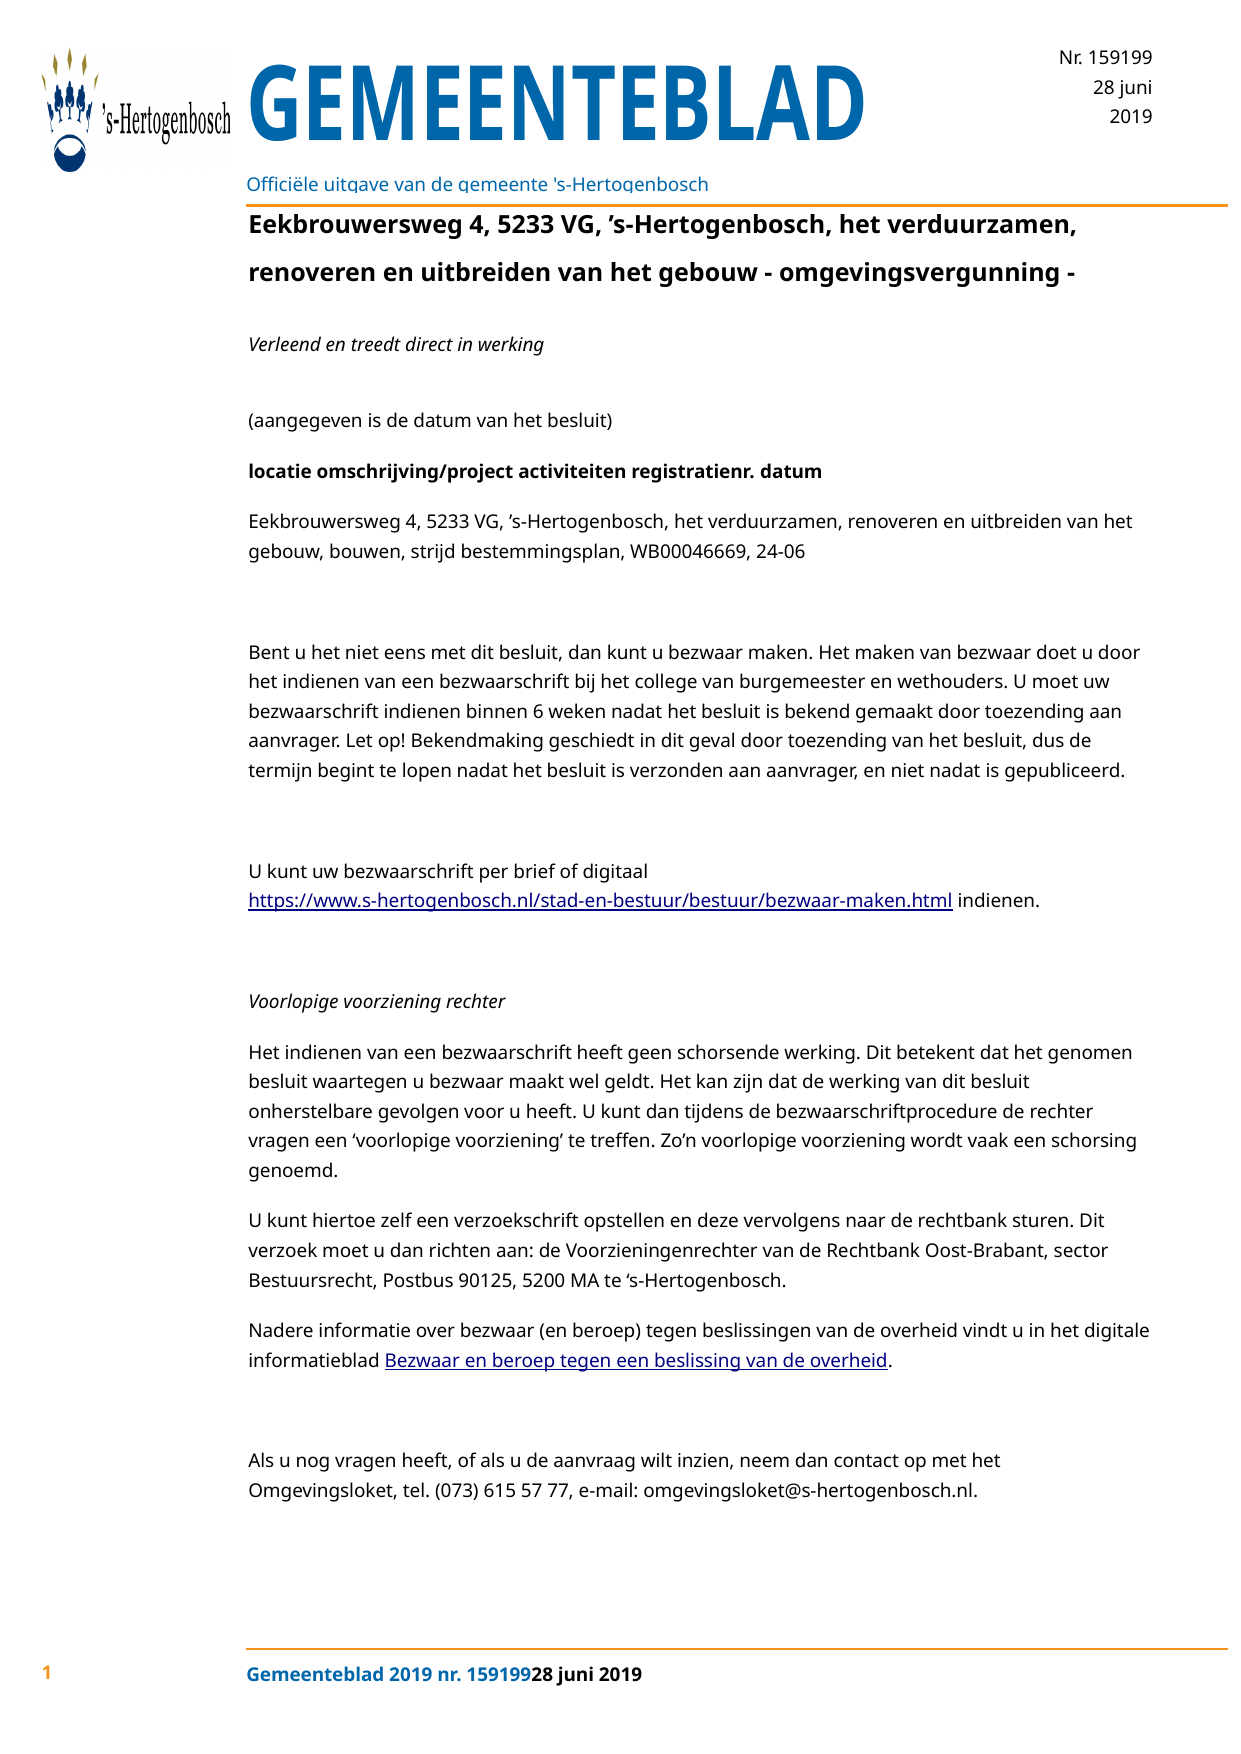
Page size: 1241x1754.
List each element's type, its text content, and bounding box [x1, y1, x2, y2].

text locatie omschrijving/project activiteiten registratienr. datum [248, 458, 1152, 484]
text Bent u het niet eens met dit besluit, dan kunt u bezwaar maken. Het maken van bezwaar doet u door het indienen van een bezwaarschrift bij het college van burgemeester en wethouders. U moet uw bezwaarschrift indienen binnen 6 weken nadat het besluit is bekend gemaakt door toezending aan aanvrager. Let op! Bekendmaking geschiedt in dit geval door toezending van het besluit, dus de termijn begint te lopen nadat het besluit is verzonden aan aanvrager, en niet nadat is gepubliceerd. [248, 639, 1152, 783]
text Als u nog vragen heeft, of als u de aanvraag wilt inzien, neem dan contact op met het Omgevingsloket, tel. (073) 615 57 77, e-mail: omgevingsloket@s-hertogenbosch.nl. [248, 1448, 1152, 1503]
text Nadere informatie over bezwaar (en beroep) tegen beslissingen van de overheid vindt u in het digitale informatieblad Bezwaar en beroep tegen een beslissing van de overheid. [248, 1317, 1152, 1372]
text Eekbrouwersweg 4, 5233 VG, ’s-Hertogenbosch, het verduurzamen, renoveren en uitbreiden van het gebouw, bouwen, strijd bestemmingsplan, WB00046669, 24-06 [248, 508, 1152, 564]
text Verleend en treedt direct in werking [248, 331, 1152, 357]
picture [41, 47, 231, 172]
text U kunt uw bezwaarschrift per brief of digitaal https://www.s-hertogenbosch.nl/stad-en-bestuur/bestuur/bezwaar-maken.html indienen. [248, 858, 1152, 913]
text (aangegeven is de datum van het besluit) [248, 408, 1152, 433]
text Voorlopige voorziening rechter [248, 988, 1152, 1014]
text Eekbrouwersweg 4, 5233 VG, ’s-Hertogenbosch, het verduurzamen, renoveren en uitbreiden van het gebouw - omgevingsvergunning - [248, 207, 1152, 288]
text U kunt hiertoe zelf een verzoekschrift opstellen en deze vervolgens naar de rechtbank sturen. Dit verzoek moet u dan richten aan: de Voorzieningenrechter van de Rechtbank Oost-Brabant, sector Bestuursrecht, Postbus 90125, 5200 MA te ‘s-Hertogenbosch. [248, 1208, 1152, 1292]
text Het indienen van een bezwaarschrift heeft geen schorsende werking. Dit betekent dat het genomen besluit waartegen u bezwaar maakt wel geldt. Het kan zijn dat de werking van dit besluit onherstelbare gevolgen voor u heeft. U kunt dan tijdens de bezwaarschriftprocedure de rechter vragen een ‘voorlopige voorziening’ te treffen. Zo’n voorlopige voorziening wordt vaak een schorsing genoemd. [248, 1039, 1152, 1183]
